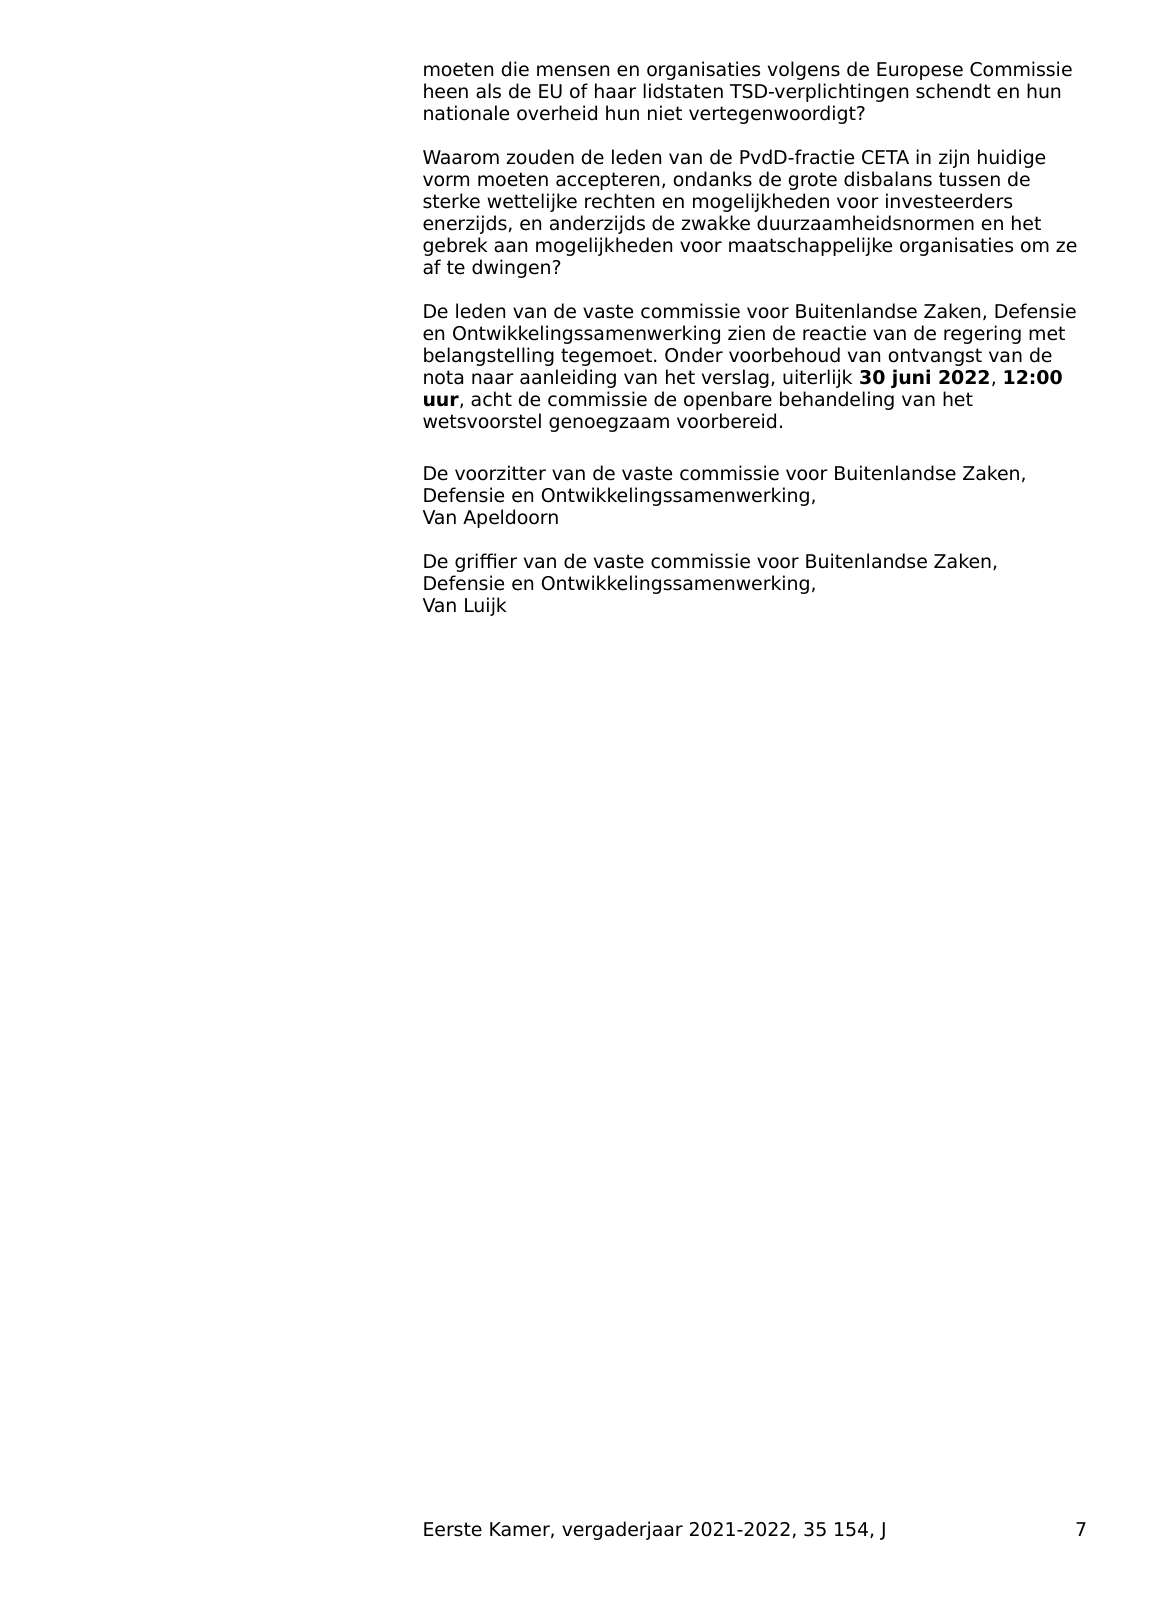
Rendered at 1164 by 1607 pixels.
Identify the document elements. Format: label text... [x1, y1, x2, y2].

text Waarom zouden de leden van de PvdD-fractie CETA in zijn huidige vorm moeten accepteren, ondanks de grote disbalans tussen de sterke wettelijke rechten en mogelijkheden voor investeerders enerzijds, en anderzijds de zwakke duurzaamheidsnormen en het gebrek aan mogelijkheden voor maatschappelijke organisaties om ze af te dwingen? [422, 147, 1087, 279]
text moeten die mensen en organisaties volgens de Europese Commissie heen als de EU of haar lidstaten TSD-verplichtingen schendt en hun nationale overheid hun niet vertegenwoordigt? [422, 59, 1087, 125]
text De griffier van de vaste commissie voor Buitenlandse Zaken, Defensie en Ontwikkelingssamenwerking, Van Luijk [422, 551, 1087, 617]
text De leden van de vaste commissie voor Buitenlandse Zaken, Defensie en Ontwikkelingssamenwerking zien de reactie van de regering met belangstelling tegemoet. Onder voorbehoud van ontvangst van de nota naar aanleiding van het verslag, uiterlijk 30 juni 2022, 12:00 uur, acht de commissie de openbare behandeling van het wetsvoorstel genoegzaam voorbereid. [422, 301, 1087, 433]
text De voorzitter van de vaste commissie voor Buitenlandse Zaken, Defensie en Ontwikkelingssamenwerking, Van Apeldoorn [422, 463, 1087, 529]
